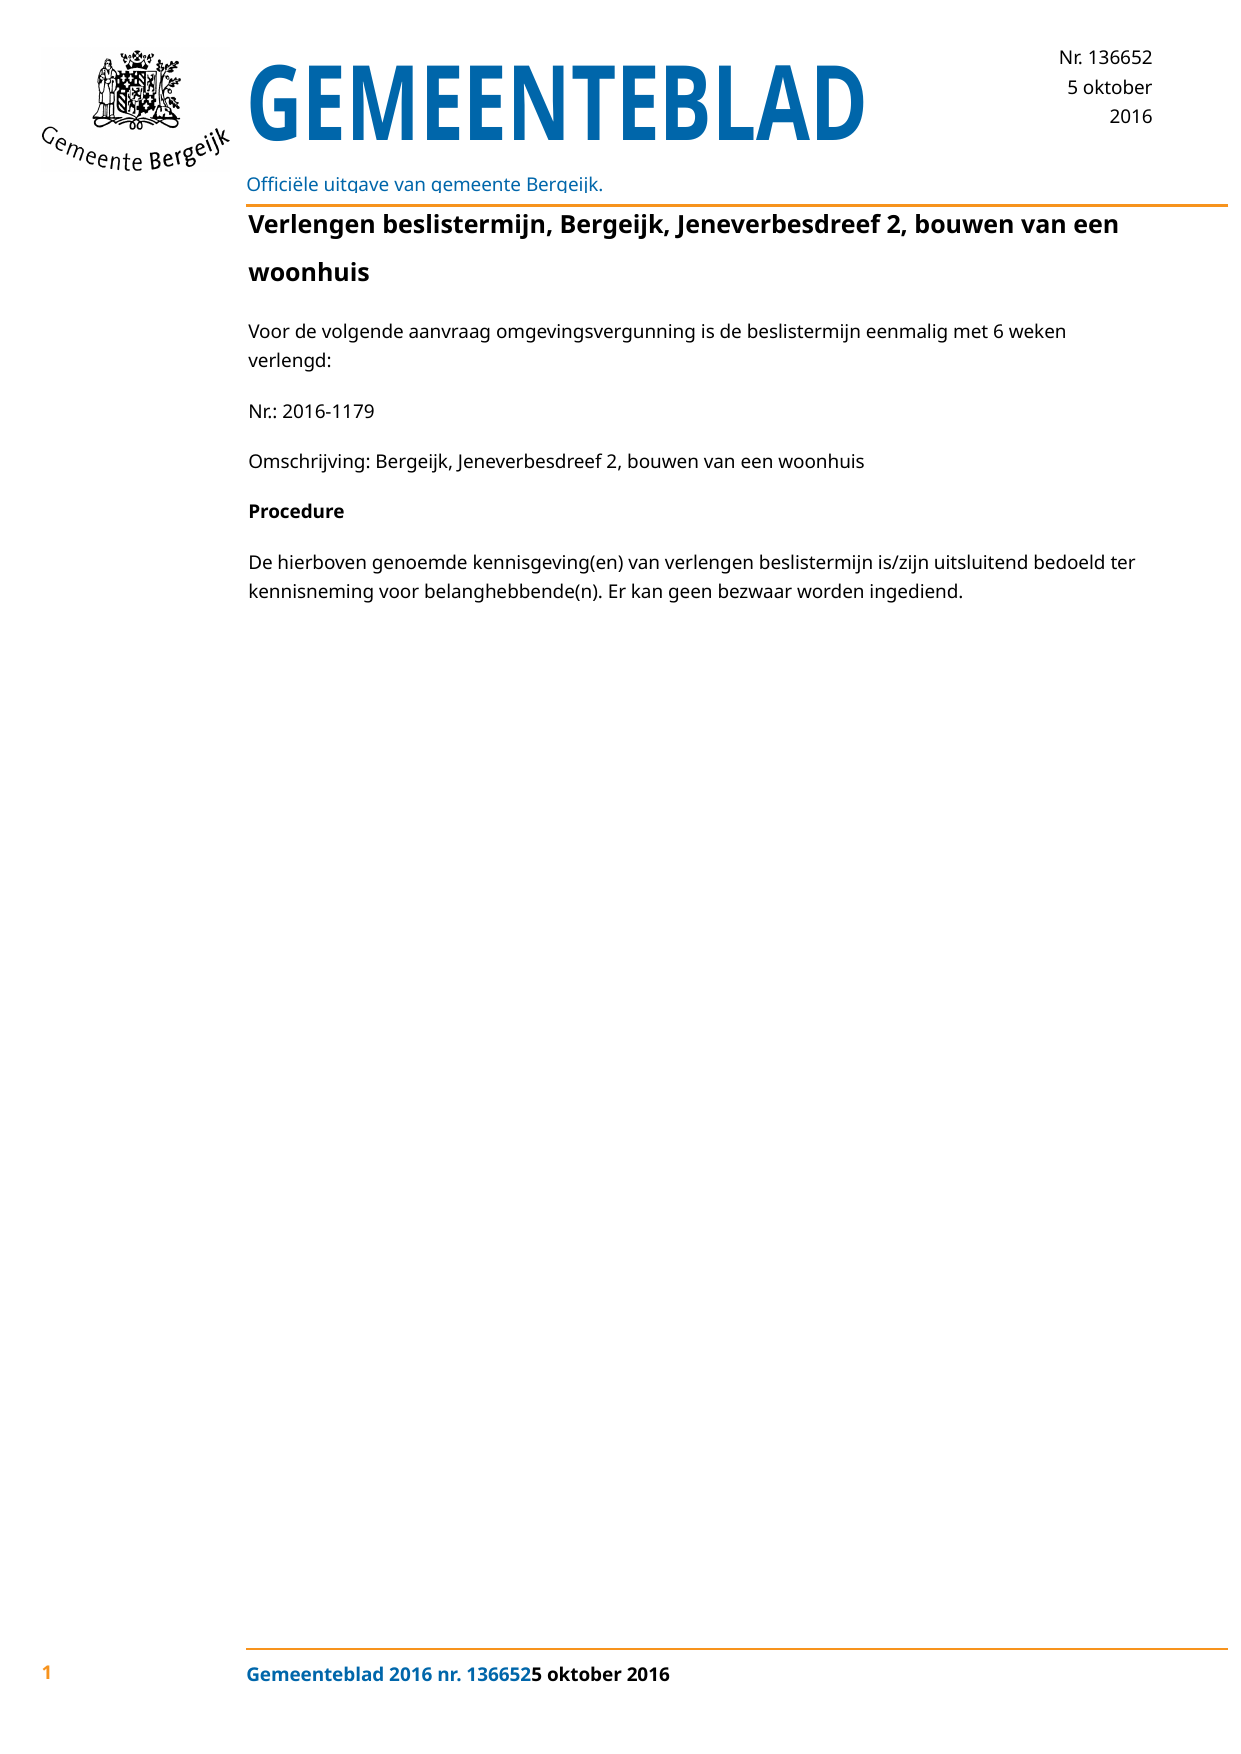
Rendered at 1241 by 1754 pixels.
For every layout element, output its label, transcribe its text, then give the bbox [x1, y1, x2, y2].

text De hierboven genoemde kennisgeving(en) van verlengen beslistermijn is/zijn uitsluitend bedoeld ter kennisneming voor belanghebbende(n). Er kan geen bezwaar worden ingediend. [248, 549, 1152, 604]
picture [41, 47, 231, 172]
text Omschrijving: Bergeijk, Jeneverbesdreef 2, bouwen van een woonhuis [248, 448, 1152, 474]
text Procedure [248, 499, 1152, 524]
text Nr.: 2016-1179 [248, 398, 1152, 424]
text Verlengen beslistermijn, Bergeijk, Jeneverbesdreef 2, bouwen van een woonhuis [248, 207, 1152, 288]
text Voor de volgende aanvraag omgevingsvergunning is de beslistermijn eenmalig met 6 weken verlengd: [248, 318, 1152, 373]
